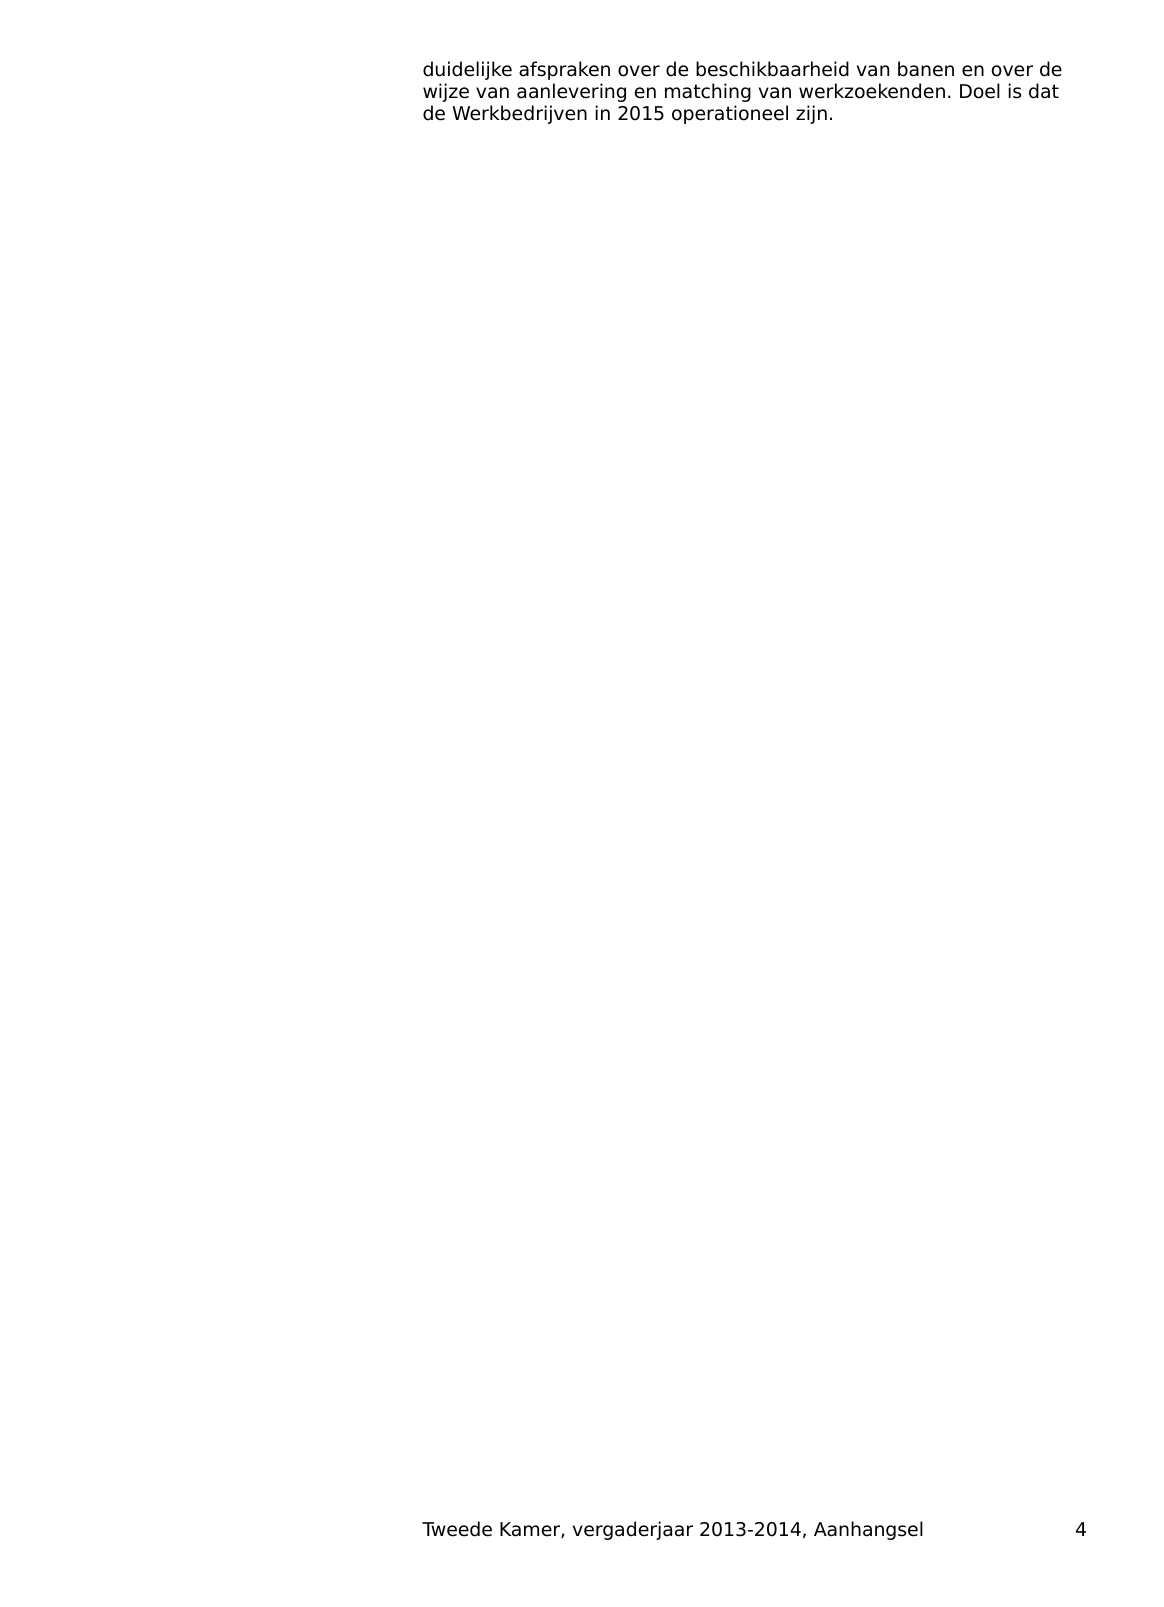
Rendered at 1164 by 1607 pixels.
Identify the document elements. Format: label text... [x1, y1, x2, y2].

text duidelijke afspraken over de beschikbaarheid van banen en over de wijze van aanlevering en matching van werkzoekenden. Doel is dat de Werkbedrijven in 2015 operationeel zijn. [422, 59, 1087, 125]
